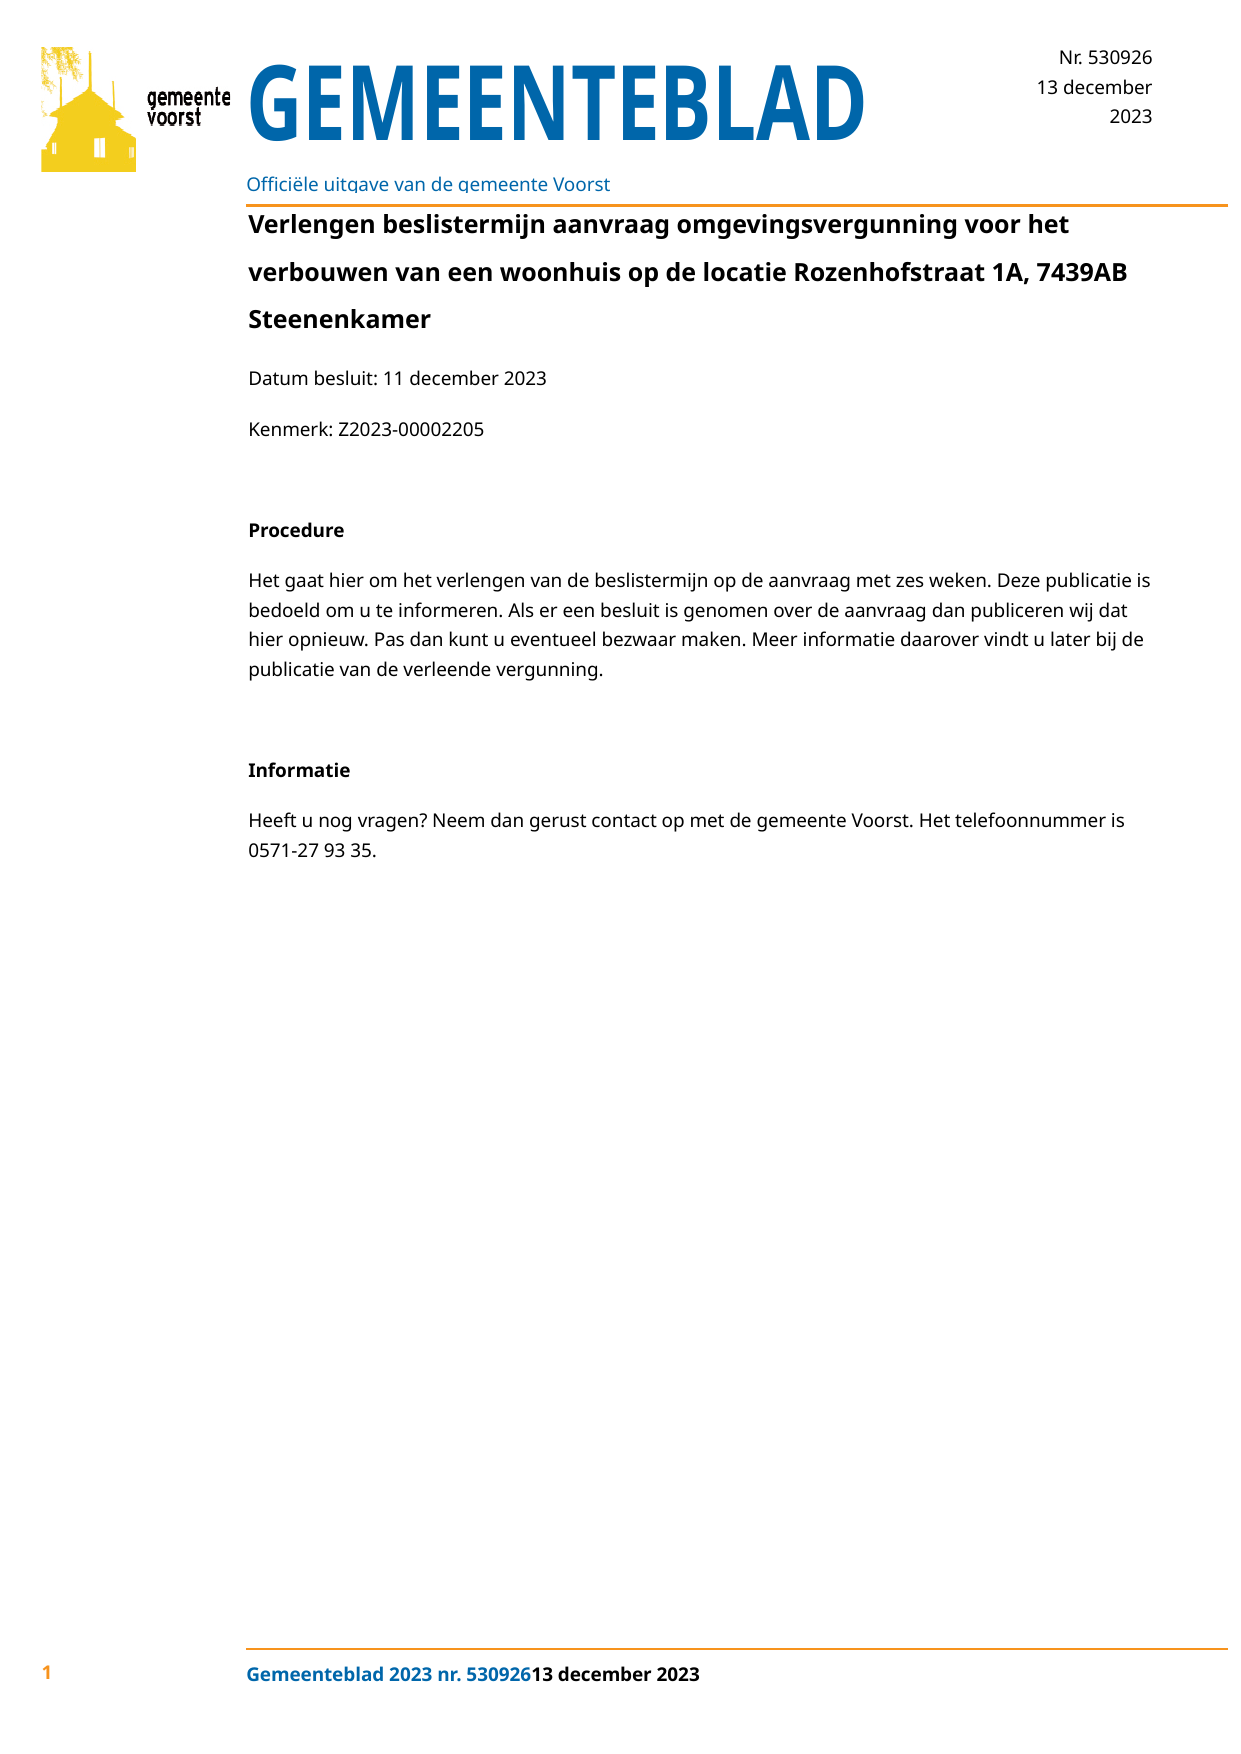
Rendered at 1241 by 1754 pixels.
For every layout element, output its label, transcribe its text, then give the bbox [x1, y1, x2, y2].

text Heeft u nog vragen? Neem dan gerust contact op met de gemeente Voorst. Het telefoonnummer is 0571-27 93 35. [248, 807, 1152, 862]
text Informatie [248, 757, 1152, 782]
text Datum besluit: 11 december 2023 [248, 366, 1152, 391]
picture [41, 47, 231, 172]
text Het gaat hier om het verlengen van de beslistermijn op de aanvraag met zes weken. Deze publicatie is bedoeld om u te informeren. Als er een besluit is genomen over de aanvraag dan publiceren wij dat hier opnieuw. Pas dan kunt u eventueel bezwaar maken. Meer informatie daarover vindt u later bij de publicatie van de verleende vergunning. [248, 567, 1152, 682]
text Procedure [248, 517, 1152, 542]
text Kenmerk: Z2023-00002205 [248, 416, 1152, 442]
text Verlengen beslistermijn aanvraag omgevingsvergunning voor het verbouwen van een woonhuis op de locatie Rozenhofstraat 1A, 7439AB Steenenkamer [248, 207, 1152, 336]
